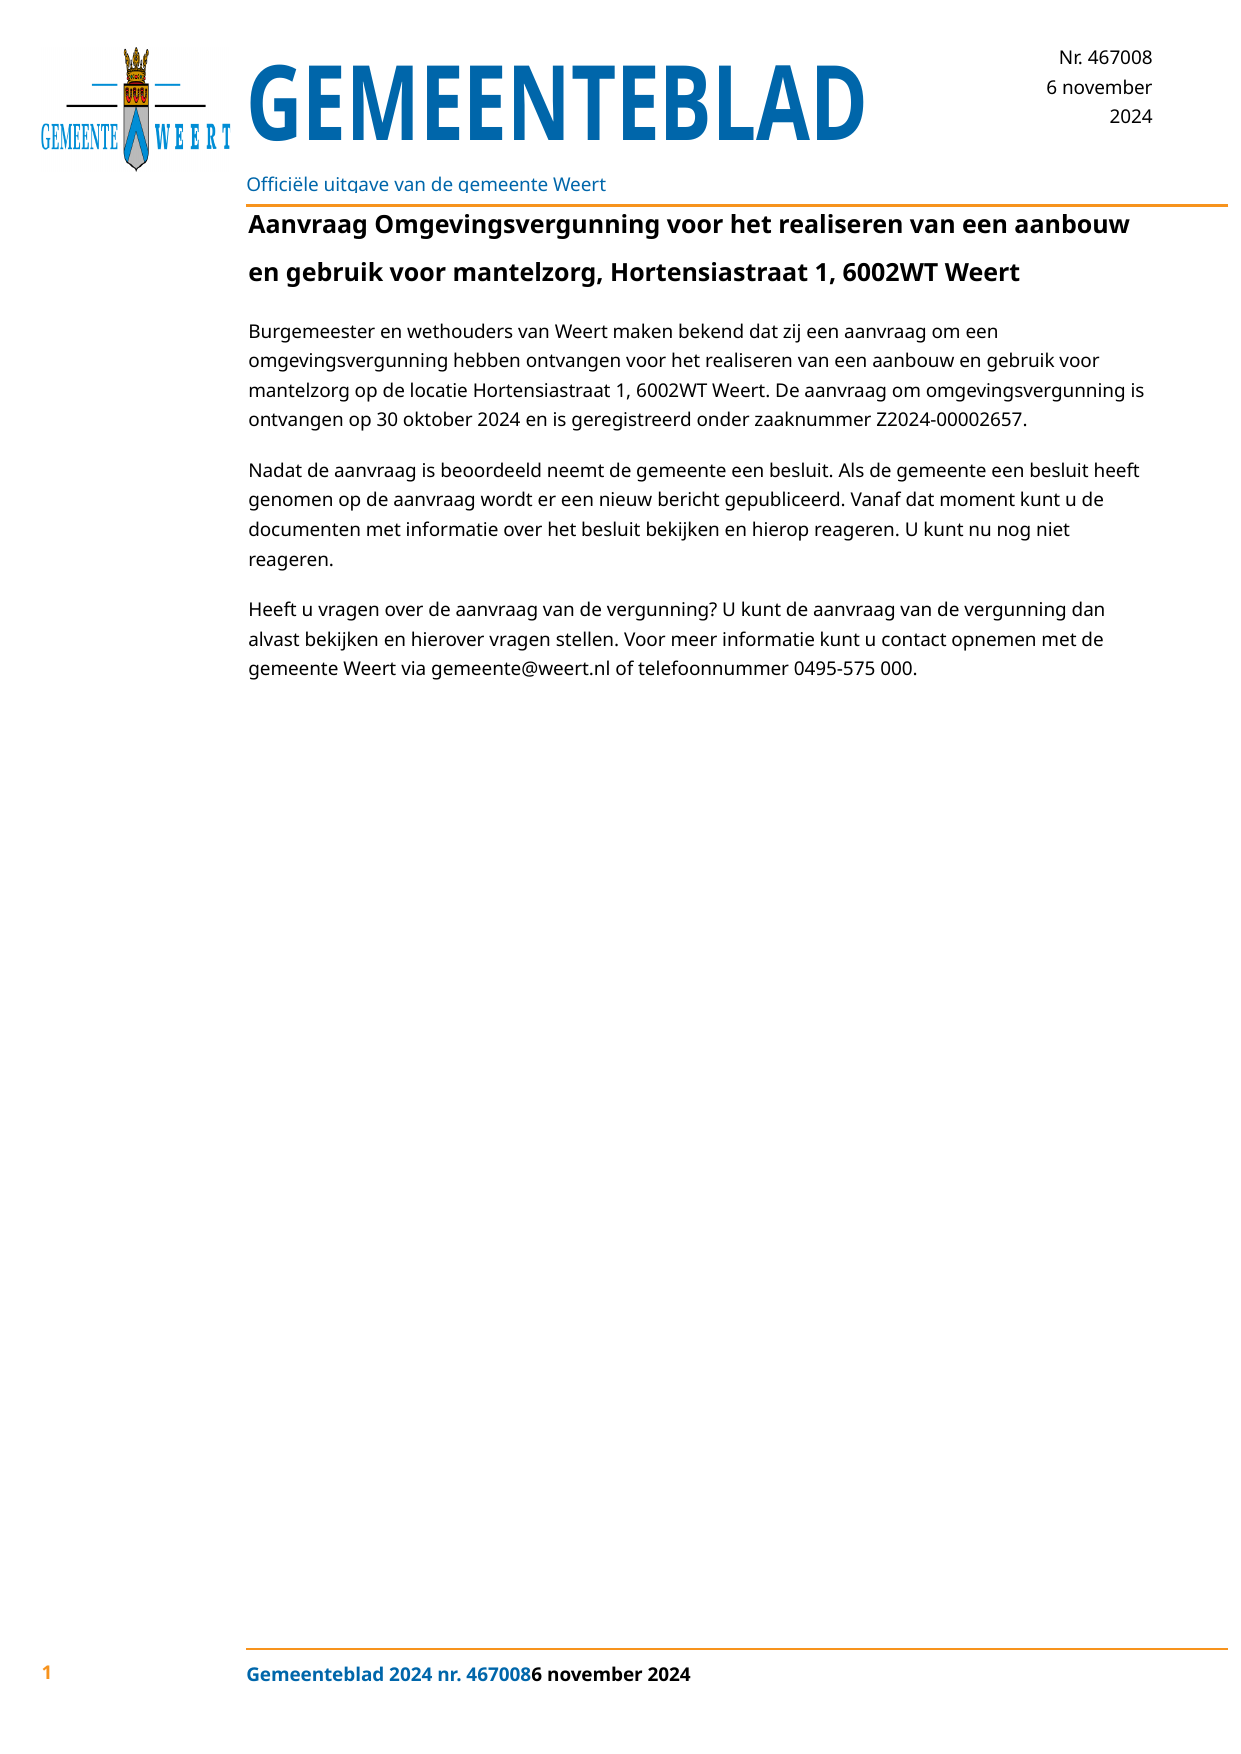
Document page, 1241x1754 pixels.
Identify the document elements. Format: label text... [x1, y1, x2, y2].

text Burgemeester en wethouders van Weert maken bekend dat zij een aanvraag om een omgevingsvergunning hebben ontvangen voor het realiseren van een aanbouw en gebruik voor mantelzorg op de locatie Hortensiastraat 1, 6002WT Weert. De aanvraag om omgevingsvergunning is ontvangen op 30 oktober 2024 en is geregistreerd onder zaaknummer Z2024-00002657. [248, 318, 1152, 432]
text Heeft u vragen over de aanvraag van de vergunning? U kunt de aanvraag van de vergunning dan alvast bekijken en hierover vragen stellen. Voor meer informatie kunt u contact opnemen met de gemeente Weert via gemeente@weert.nl of telefoonnummer 0495-575 000. [248, 596, 1152, 681]
text Nadat de aanvraag is beoordeeld neemt de gemeente een besluit. Als de gemeente een besluit heeft genomen op de aanvraag wordt er een nieuw bericht gepubliceerd. Vanaf dat moment kunt u de documenten met informatie over het besluit bekijken en hierop reageren. U kunt nu nog niet reageren. [248, 457, 1152, 572]
picture [41, 47, 231, 172]
text Aanvraag Omgevingsvergunning voor het realiseren van een aanbouw en gebruik voor mantelzorg, Hortensiastraat 1, 6002WT Weert [248, 207, 1152, 288]
